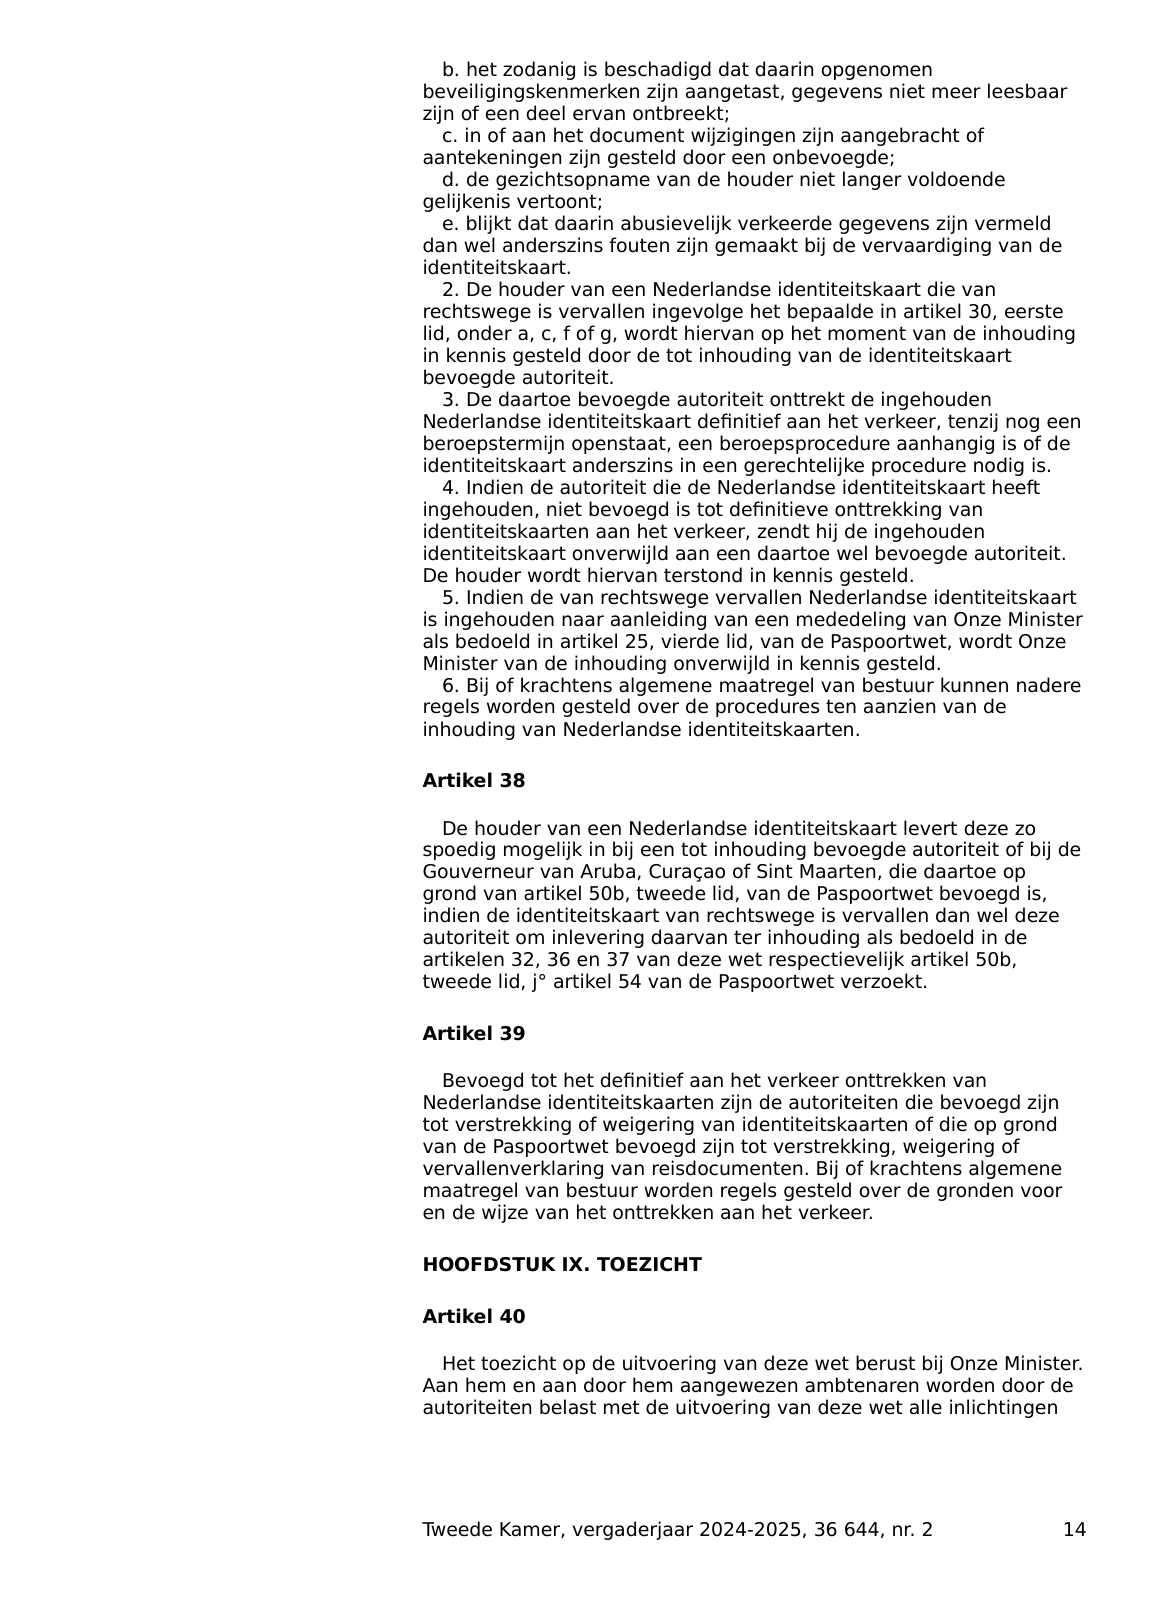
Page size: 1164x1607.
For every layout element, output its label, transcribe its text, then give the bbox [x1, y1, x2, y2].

subtitle Artikel 40 [422, 1306, 1087, 1328]
text 4. Indien de autoriteit die de Nederlandse identiteitskaart heeft ingehouden, niet bevoegd is tot definitieve onttrekking van identiteitskaarten aan het verkeer, zendt hij de ingehouden identiteitskaart onverwijld aan een daartoe wel bevoegde autoriteit. De houder wordt hiervan terstond in kennis gesteld. [422, 477, 1087, 587]
text 6. Bij of krachtens algemene maatregel van bestuur kunnen nadere regels worden gesteld over de procedures ten aanzien van de inhouding van Nederlandse identiteitskaarten. [422, 674, 1087, 740]
text 2. De houder van een Nederlandse identiteitskaart die van rechtswege is vervallen ingevolge het bepaalde in artikel 30, eerste lid, onder a, c, f of g, wordt hiervan op het moment van de inhouding in kennis gesteld door de tot inhouding van de identiteitskaart bevoegde autoriteit. [422, 279, 1087, 389]
subtitle Artikel 39 [422, 1023, 1087, 1045]
subtitle Artikel 38 [422, 770, 1087, 792]
text 5. Indien de van rechtswege vervallen Nederlandse identiteitskaart is ingehouden naar aanleiding van een mededeling van Onze Minister als bedoeld in artikel 25, vierde lid, van de Paspoortwet, wordt Onze Minister van de inhouding onverwijld in kennis gesteld. [422, 587, 1087, 674]
text b. het zodanig is beschadigd dat daarin opgenomen beveiligingskenmerken zijn aangetast, gegevens niet meer leesbaar zijn of een deel ervan ontbreekt; [422, 59, 1087, 125]
text c. in of aan het document wijzigingen zijn aangebracht of aantekeningen zijn gesteld door een onbevoegde; [422, 125, 1087, 169]
text Bevoegd tot het definitief aan het verkeer onttrekken van Nederlandse identiteitskaarten zijn de autoriteiten die bevoegd zijn tot verstrekking of weigering van identiteitskaarten of die op grond van de Paspoortwet bevoegd zijn tot verstrekking, weigering of vervallenverklaring van reisdocumenten. Bij of krachtens algemene maatregel van bestuur worden regels gesteld over de gronden voor en de wijze van het onttrekken aan het verkeer. [422, 1070, 1087, 1224]
text e. blijkt dat daarin abusievelijk verkeerde gegevens zijn vermeld dan wel anderszins fouten zijn gemaakt bij de vervaardiging van de identiteitskaart. [422, 213, 1087, 279]
subtitle HOOFDSTUK IX. TOEZICHT [422, 1254, 1087, 1276]
text Het toezicht op de uitvoering van deze wet berust bij Onze Minister. Aan hem en aan door hem aangewezen ambtenaren worden door de autoriteiten belast met de uitvoering van deze wet alle inlichtingen [422, 1353, 1087, 1419]
text De houder van een Nederlandse identiteitskaart levert deze zo spoedig mogelijk in bij een tot inhouding bevoegde autoriteit of bij de Gouverneur van Aruba, Curaçao of Sint Maarten, die daartoe op grond van artikel 50b, tweede lid, van de Paspoortwet bevoegd is, indien de identiteitskaart van rechtswege is vervallen dan wel deze autoriteit om inlevering daarvan ter inhouding als bedoeld in de artikelen 32, 36 en 37 van deze wet respectievelijk artikel 50b, tweede lid, j° artikel 54 van de Paspoortwet verzoekt. [422, 817, 1087, 993]
text 3. De daartoe bevoegde autoriteit onttrekt de ingehouden Nederlandse identiteitskaart definitief aan het verkeer, tenzij nog een beroepstermijn openstaat, een beroepsprocedure aanhangig is of de identiteitskaart anderszins in een gerechtelijke procedure nodig is. [422, 389, 1087, 477]
text d. de gezichtsopname van de houder niet langer voldoende gelijkenis vertoont; [422, 169, 1087, 213]
